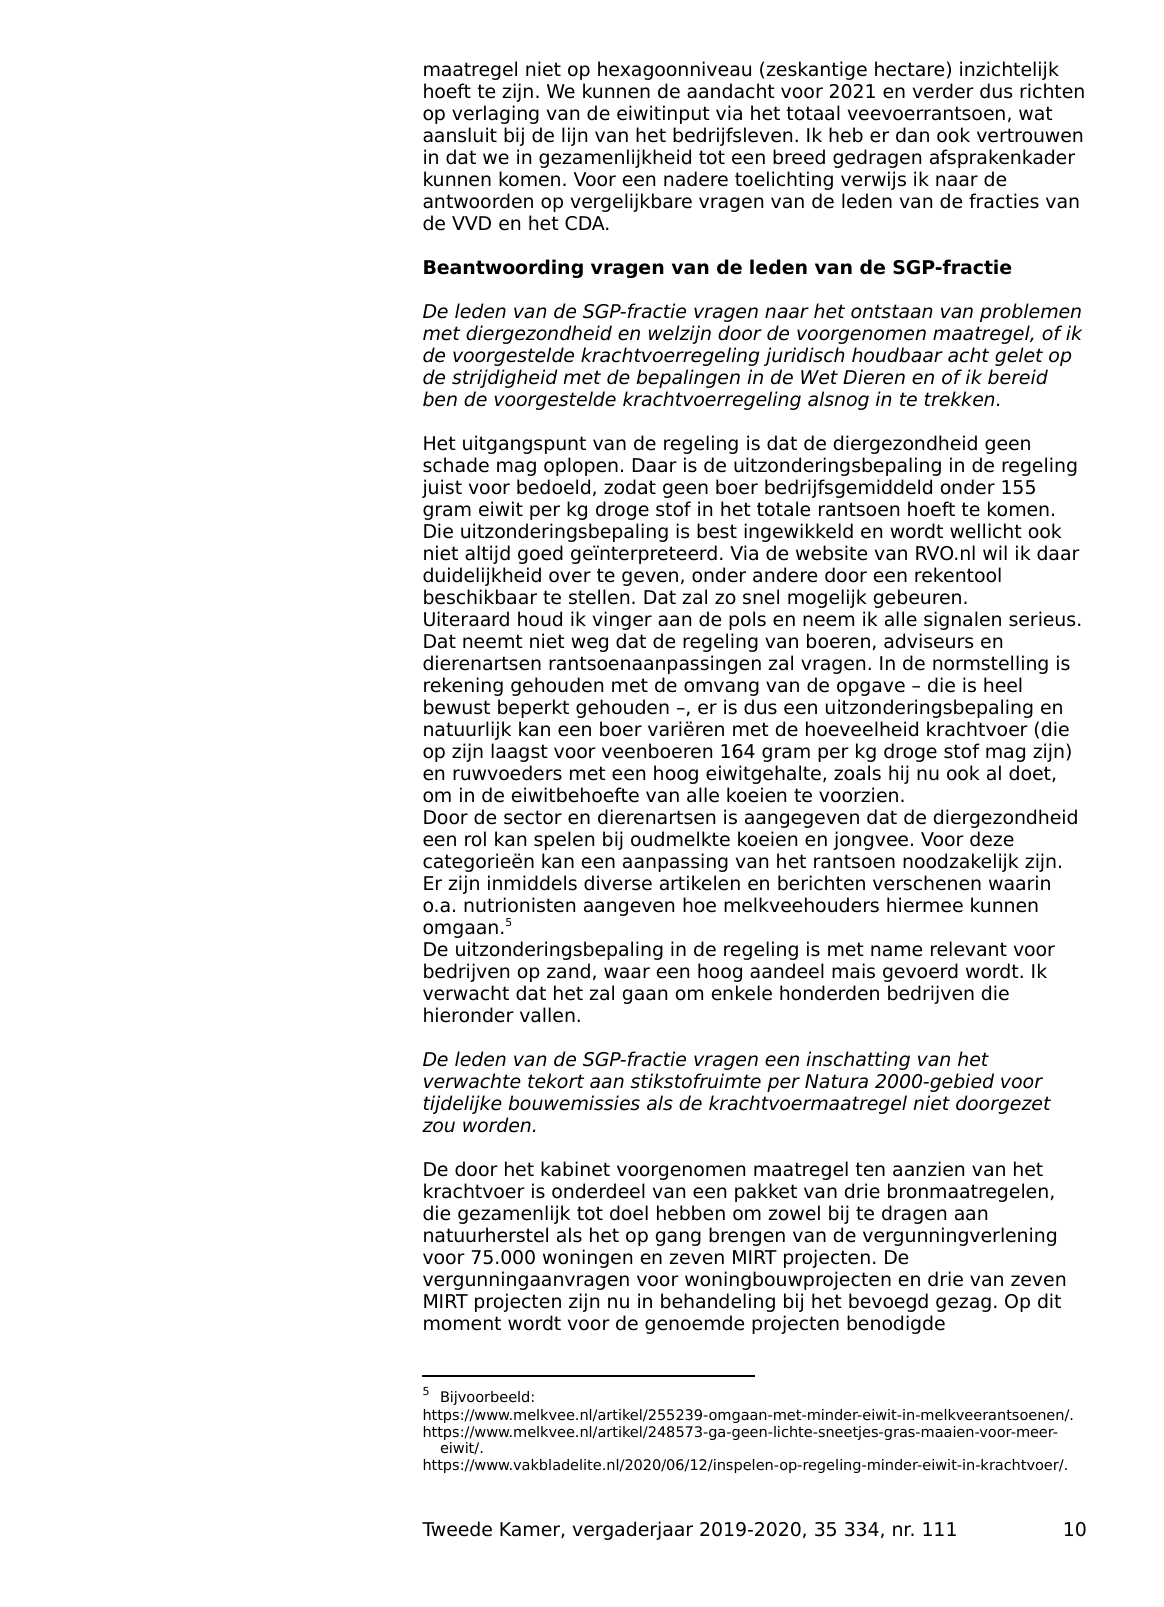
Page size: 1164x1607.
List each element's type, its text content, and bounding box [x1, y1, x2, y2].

text Het uitgangspunt van de regeling is dat de diergezondheid geen schade mag oplopen. Daar is de uitzonderingsbepaling in de regeling juist voor bedoeld, zodat geen boer bedrijfsgemiddeld onder 155 gram eiwit per kg droge stof in het totale rantsoen hoeft te komen. Die uitzonderingsbepaling is best ingewikkeld en wordt wellicht ook niet altijd goed geïnterpreteerd. Via de website van RVO.nl wil ik daar duidelijkheid over te geven, onder andere door een rekentool beschikbaar te stellen. Dat zal zo snel mogelijk gebeuren. [422, 433, 1087, 609]
text maatregel niet op hexagoonniveau (zeskantige hectare) inzichtelijk hoeft te zijn. We kunnen de aandacht voor 2021 en verder dus richten op verlaging van de eiwitinput via het totaal veevoerrantsoen, wat aansluit bij de lijn van het bedrijfsleven. Ik heb er dan ook vertrouwen in dat we in gezamenlijkheid tot een breed gedragen afsprakenkader kunnen komen. Voor een nadere toelichting verwijs ik naar de antwoorden op vergelijkbare vragen van de leden van de fracties van de VVD en het CDA. [422, 59, 1087, 235]
text Door de sector en dierenartsen is aangegeven dat de diergezondheid een rol kan spelen bij oudmelkte koeien en jongvee. Voor deze categorieën kan een aanpassing van het rantsoen noodzakelijk zijn. Er zijn inmiddels diverse artikelen en berichten verschenen waarin o.a. nutrionisten aangeven hoe melkveehouders hiermee kunnen omgaan. [422, 807, 1087, 939]
text De door het kabinet voorgenomen maatregel ten aanzien van het krachtvoer is onderdeel van een pakket van drie bronmaatregelen, die gezamenlijk tot doel hebben om zowel bij te dragen aan natuurherstel als het op gang brengen van de vergunningverlening voor 75.000 woningen en zeven MIRT projecten. De vergunningaanvragen voor woningbouwprojecten en drie van zeven MIRT projecten zijn nu in behandeling bij het bevoegd gezag. Op dit moment wordt voor de genoemde projecten benodigde [422, 1159, 1087, 1335]
text https://www.vakbladelite.nl/2020/06/12/inspelen-op-regeling-minder-eiwit-in-krachtvoer/. [422, 1457, 1087, 1474]
text Uiteraard houd ik vinger aan de pols en neem ik alle signalen serieus. Dat neemt niet weg dat de regeling van boeren, adviseurs en dierenartsen rantsoenaanpassingen zal vragen. In de normstelling is rekening gehouden met de omvang van de opgave – die is heel bewust beperkt gehouden –, er is dus een uitzonderingsbepaling en natuurlijk kan een boer variëren met de hoeveelheid krachtvoer (die op zijn laagst voor veenboeren 164 gram per kg droge stof mag zijn) en ruwvoeders met een hoog eiwitgehalte, zoals hij nu ook al doet, om in de eiwitbehoefte van alle koeien te voorzien. [422, 609, 1087, 807]
subtitle Beantwoording vragen van de leden van de SGP-fractie [422, 257, 1087, 279]
text https://www.melkvee.nl/artikel/248573-ga-geen-lichte-sneetjes-gras-maaien-voor-meer-eiwit/. [422, 1424, 1087, 1457]
text De uitzonderingsbepaling in de regeling is met name relevant voor bedrijven op zand, waar een hoog aandeel mais gevoerd wordt. Ik verwacht dat het zal gaan om enkele honderden bedrijven die hieronder vallen. [422, 939, 1087, 1027]
text Bijvoorbeeld: [422, 1385, 1087, 1407]
text De leden van de SGP-fractie vragen een inschatting van het verwachte tekort aan stikstofruimte per Natura 2000-gebied voor tijdelijke bouwemissies als de krachtvoermaatregel niet doorgezet zou worden. [422, 1049, 1087, 1137]
text De leden van de SGP-fractie vragen naar het ontstaan van problemen met diergezondheid en welzijn door de voorgenomen maatregel, of ik de voorgestelde krachtvoerregeling juridisch houdbaar acht gelet op de strijdigheid met de bepalingen in de Wet Dieren en of ik bereid ben de voorgestelde krachtvoerregeling alsnog in te trekken. [422, 301, 1087, 411]
text https://www.melkvee.nl/artikel/255239-omgaan-met-minder-eiwit-in-melkveerantsoenen/. [422, 1407, 1087, 1424]
